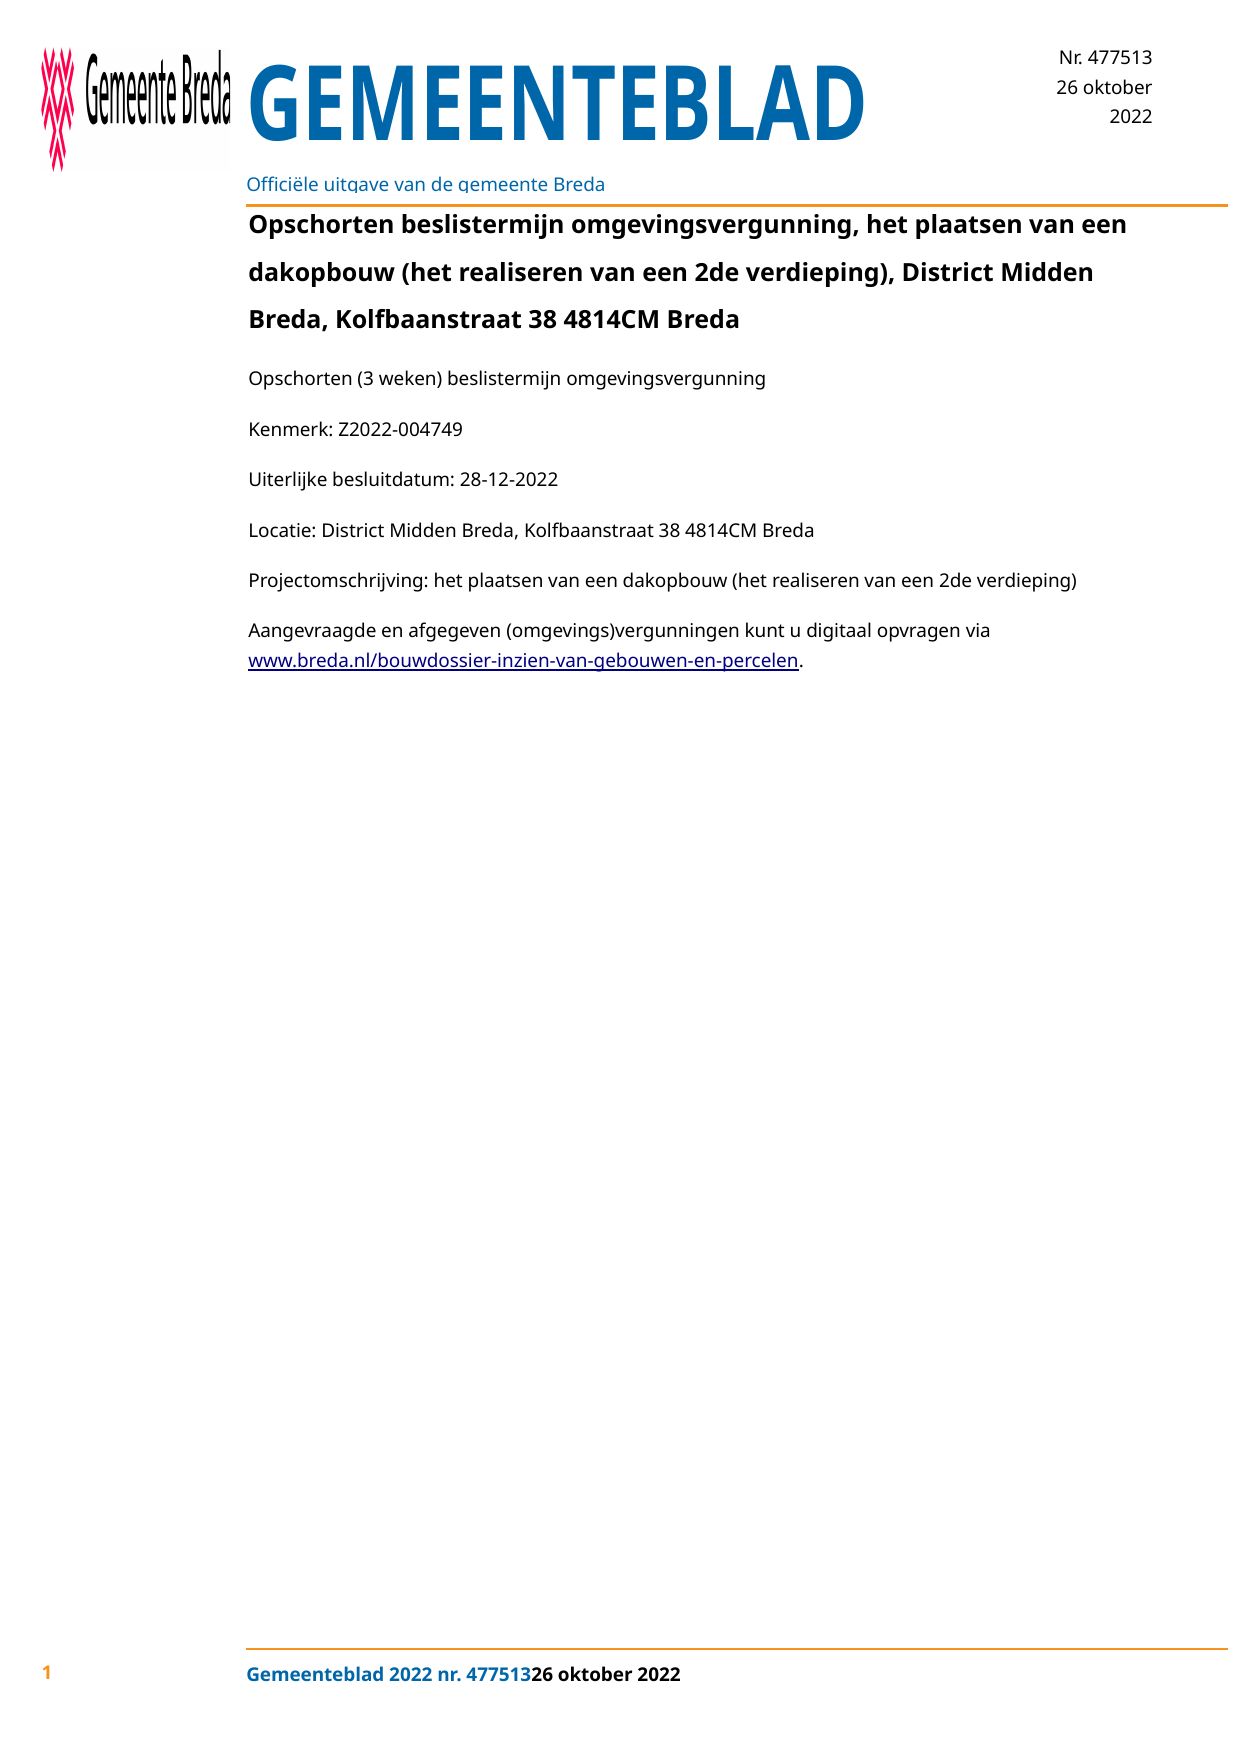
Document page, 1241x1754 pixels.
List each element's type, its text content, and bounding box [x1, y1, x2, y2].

text Opschorten beslistermijn omgevingsvergunning, het plaatsen van een dakopbouw (het realiseren van een 2de verdieping), District Midden Breda, Kolfbaanstraat 38 4814CM Breda [248, 207, 1152, 336]
text Opschorten (3 weken) beslistermijn omgevingsvergunning [248, 366, 1152, 391]
text Aangevraagde en afgegeven (omgevings)vergunningen kunt u digitaal opvragen via www.breda.nl/bouwdossier-inzien-van-gebouwen-en-percelen. [248, 618, 1152, 673]
text Locatie: District Midden Breda, Kolfbaanstraat 38 4814CM Breda [248, 517, 1152, 542]
picture [41, 47, 231, 172]
text Kenmerk: Z2022-004749 [248, 416, 1152, 442]
text Uiterlijke besluitdatum: 28-12-2022 [248, 466, 1152, 492]
text Projectomschrijving: het plaatsen van een dakopbouw (het realiseren van een 2de verdieping) [248, 567, 1152, 593]
